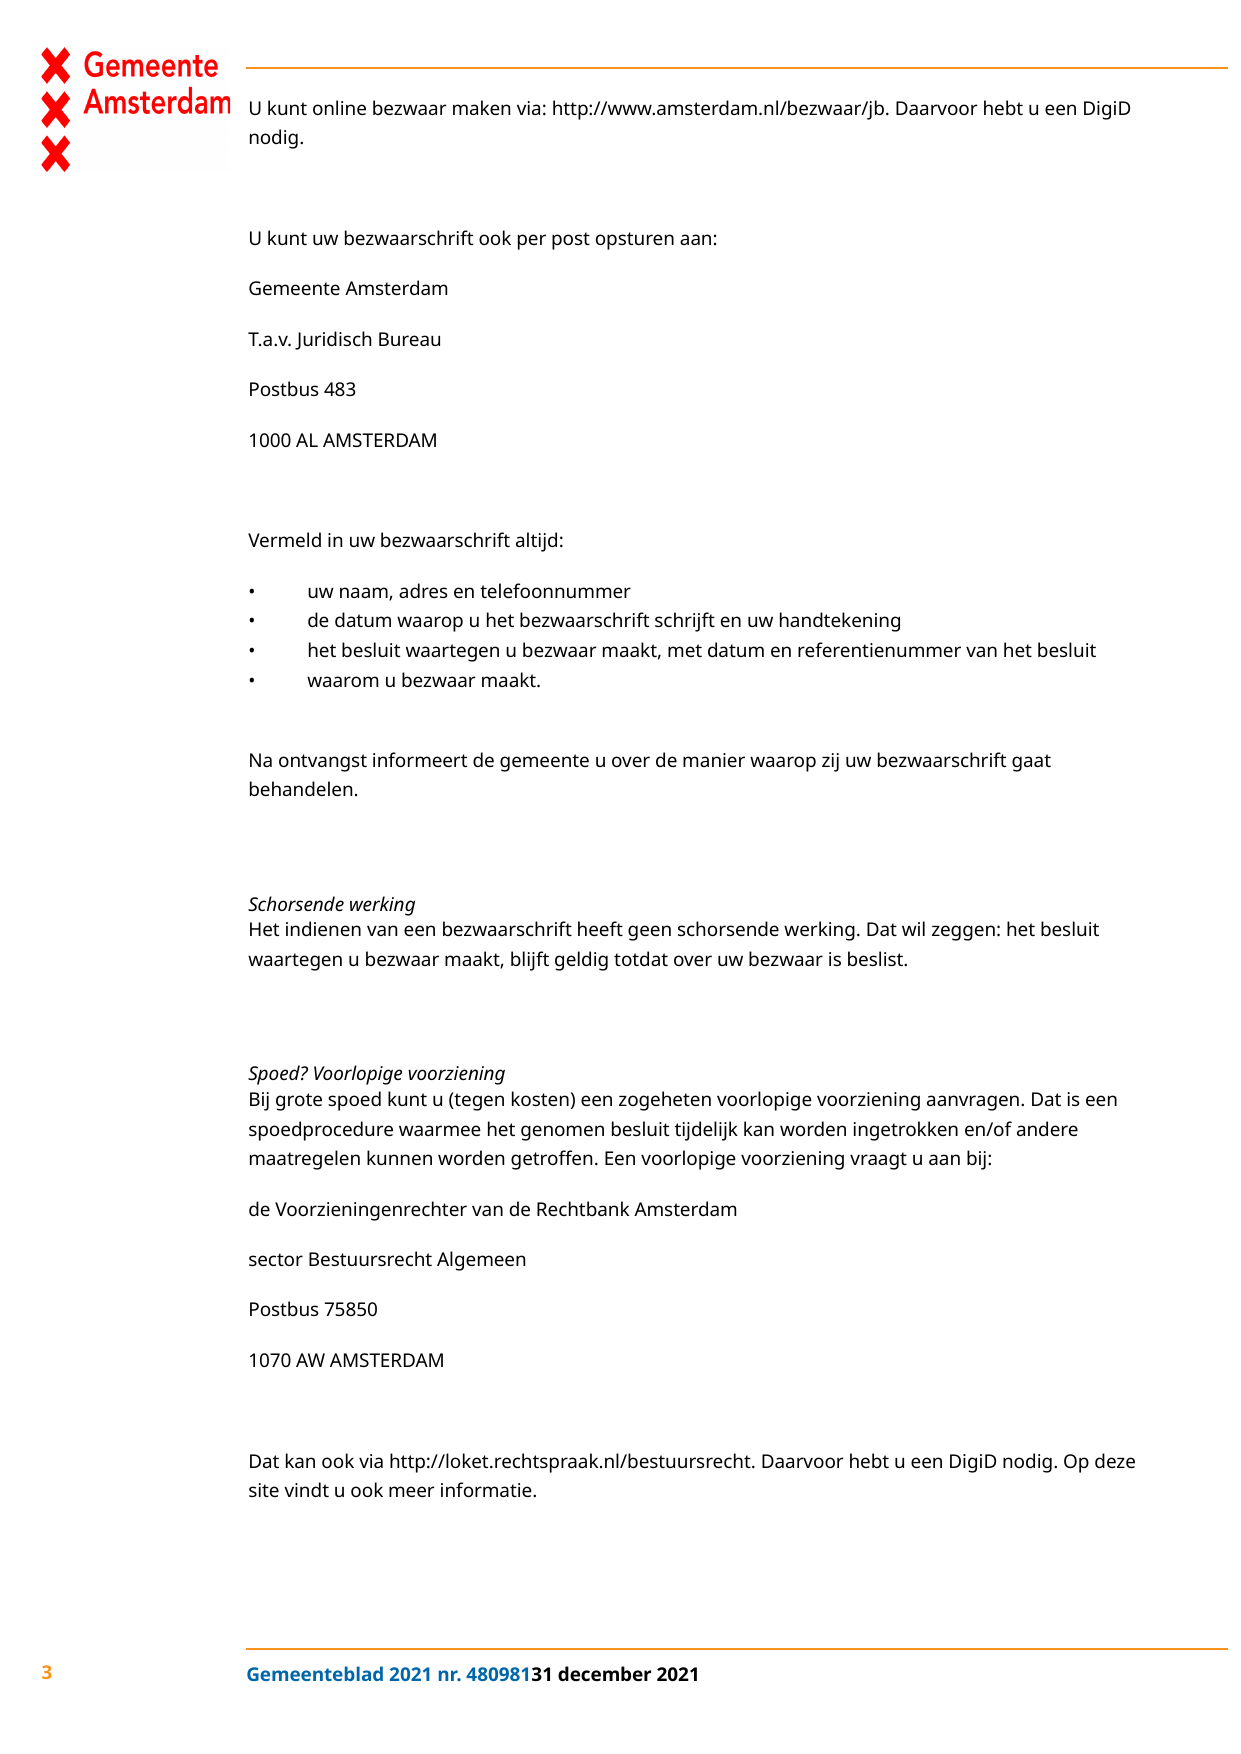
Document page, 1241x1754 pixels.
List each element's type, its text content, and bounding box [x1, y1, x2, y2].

text Postbus 75850 [248, 1297, 1152, 1322]
text Bij grote spoed kunt u (tegen kosten) een zogeheten voorlopige voorziening aanvragen. Dat is een spoedprocedure waarmee het genomen besluit tijdelijk kan worden ingetrokken en/of andere maatregelen kunnen worden getroffen. Een voorlopige voorziening vraagt u aan bij: [248, 1086, 1152, 1171]
text Postbus 483 [248, 376, 1152, 402]
text Het indienen van een bezwaarschrift heeft geen schorsende werking. Dat wil zeggen: het besluit waartegen u bezwaar maakt, blijft geldig totdat over uw bezwaar is beslist. [248, 917, 1152, 972]
text sector Bestuursrecht Algemeen [248, 1246, 1152, 1272]
list uw naam, adres en telefoonnummer [248, 578, 1152, 604]
text Na ontvangst informeert de gemeente u over de manier waarop zij uw bezwaarschrift gaat behandelen. [248, 747, 1152, 802]
text Vermeld in uw bezwaarschrift altijd: [248, 528, 1152, 553]
text Gemeente Amsterdam [248, 276, 1152, 301]
list de datum waarop u het bezwaarschrift schrijft en uw handtekening [248, 608, 1152, 633]
list het besluit waartegen u bezwaar maakt, met datum en referentienummer van het besluit [248, 637, 1152, 663]
text 1000 AL AMSTERDAM [248, 427, 1152, 453]
text Dat kan ook via http://loket.rechtspraak.nl/bestuursrecht. Daarvoor hebt u een DigiD nodig. Op deze site vindt u ook meer informatie. [248, 1448, 1152, 1503]
text Schorsende werking [248, 891, 1152, 917]
text de Voorzieningenrechter van de Rechtbank Amsterdam [248, 1196, 1152, 1222]
text Spoed? Voorlopige voorziening [248, 1061, 1152, 1086]
text T.a.v. Juridisch Bureau [248, 326, 1152, 352]
text U kunt uw bezwaarschrift ook per post opsturen aan: [248, 225, 1152, 251]
text U kunt online bezwaar maken via: http://www.amsterdam.nl/bezwaar/jb. Daarvoor hebt u een DigiD nodig. [248, 95, 1152, 150]
list waarom u bezwaar maakt. [248, 667, 1152, 693]
picture [41, 47, 231, 172]
text 1070 AW AMSTERDAM [248, 1347, 1152, 1373]
